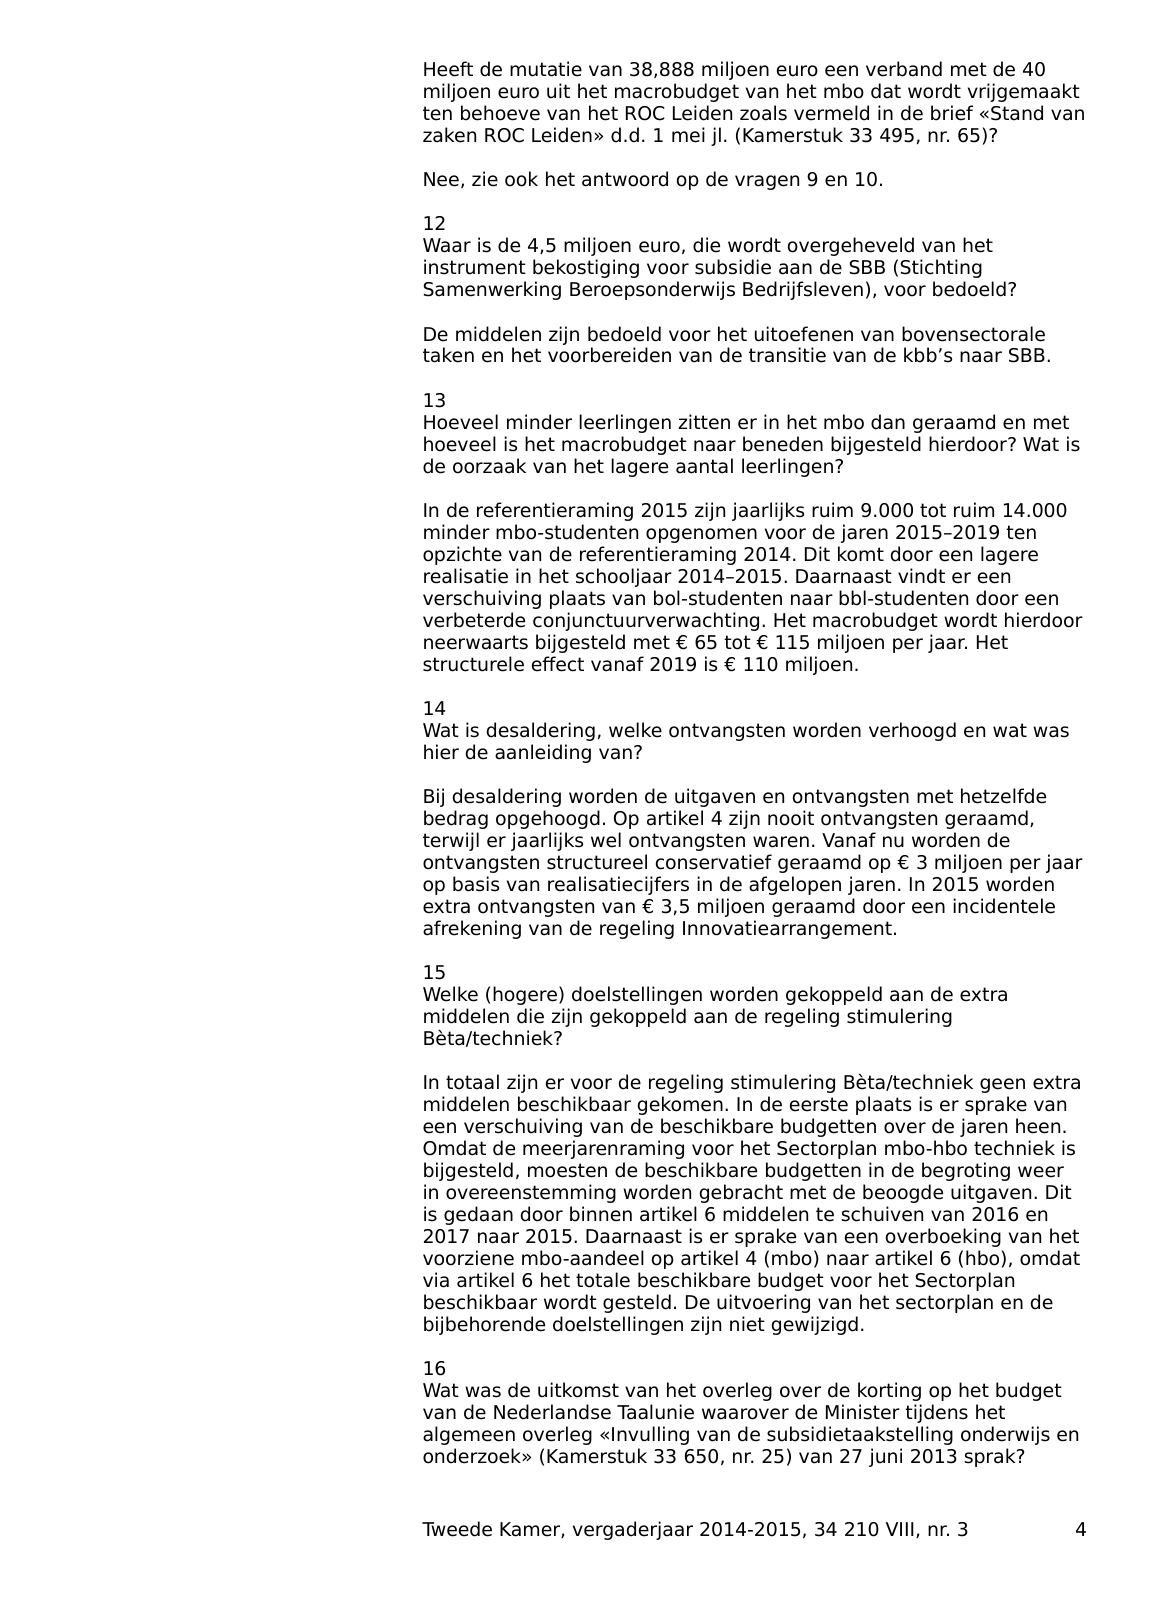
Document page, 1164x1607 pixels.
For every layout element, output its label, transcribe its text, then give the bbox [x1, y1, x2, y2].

text In totaal zijn er voor de regeling stimulering Bèta/techniek geen extra middelen beschikbaar gekomen. In de eerste plaats is er sprake van een verschuiving van de beschikbare budgetten over de jaren heen. Omdat de meerjarenraming voor het Sectorplan mbo-hbo techniek is bijgesteld, moesten de beschikbare budgetten in de begroting weer in overeenstemming worden gebracht met de beoogde uitgaven. Dit is gedaan door binnen artikel 6 middelen te schuiven van 2016 en 2017 naar 2015. Daarnaast is er sprake van een overboeking van het voorziene mbo-aandeel op artikel 4 (mbo) naar artikel 6 (hbo), omdat via artikel 6 het totale beschikbare budget voor het Sectorplan beschikbaar wordt gesteld. De uitvoering van het sectorplan en de bijbehorende doelstellingen zijn niet gewijzigd. [422, 1072, 1087, 1336]
text Wat was de uitkomst van het overleg over de korting op het budget van de Nederlandse Taalunie waarover de Minister tijdens het algemeen overleg «Invulling van de subsidietaakstelling onderwijs en onderzoek» (Kamerstuk 33 650, nr. 25) van 27 juni 2013 sprak? [422, 1380, 1087, 1468]
text Wat is desaldering, welke ontvangsten worden verhoogd en wat was hier de aanleiding van? [422, 720, 1087, 764]
text 15 [422, 962, 1087, 984]
text 14 [422, 698, 1087, 720]
text Waar is de 4,5 miljoen euro, die wordt overgeheveld van het instrument bekostiging voor subsidie aan de SBB (Stichting Samenwerking Beroepsonderwijs Bedrijfsleven), voor bedoeld? [422, 235, 1087, 301]
text Hoeveel minder leerlingen zitten er in het mbo dan geraamd en met hoeveel is het macrobudget naar beneden bijgesteld hierdoor? Wat is de oorzaak van het lagere aantal leerlingen? [422, 412, 1087, 477]
text De middelen zijn bedoeld voor het uitoefenen van bovensectorale taken en het voorbereiden van de transitie van de kbb’s naar SBB. [422, 323, 1087, 367]
text Heeft de mutatie van 38,888 miljoen euro een verband met de 40 miljoen euro uit het macrobudget van het mbo dat wordt vrijgemaakt ten behoeve van het ROC Leiden zoals vermeld in de brief «Stand van zaken ROC Leiden» d.d. 1 mei jl. (Kamerstuk 33 495, nr. 65)? [422, 59, 1087, 147]
text Bij desaldering worden de uitgaven en ontvangsten met hetzelfde bedrag opgehoogd. Op artikel 4 zijn nooit ontvangsten geraamd, terwijl er jaarlijks wel ontvangsten waren. Vanaf nu worden de ontvangsten structureel conservatief geraamd op € 3 miljoen per jaar op basis van realisatiecijfers in de afgelopen jaren. In 2015 worden extra ontvangsten van € 3,5 miljoen geraamd door een incidentele afrekening van de regeling Innovatiearrangement. [422, 786, 1087, 940]
text Nee, zie ook het antwoord op de vragen 9 en 10. [422, 169, 1087, 191]
text In de referentieraming 2015 zijn jaarlijks ruim 9.000 tot ruim 14.000 minder mbo-studenten opgenomen voor de jaren 2015–2019 ten opzichte van de referentieraming 2014. Dit komt door een lagere realisatie in het schooljaar 2014–2015. Daarnaast vindt er een verschuiving plaats van bol-studenten naar bbl-studenten door een verbeterde conjunctuurverwachting. Het macrobudget wordt hierdoor neerwaarts bijgesteld met € 65 tot € 115 miljoen per jaar. Het structurele effect vanaf 2019 is € 110 miljoen. [422, 500, 1087, 676]
text 12 [422, 213, 1087, 235]
text Welke (hogere) doelstellingen worden gekoppeld aan de extra middelen die zijn gekoppeld aan de regeling stimulering Bèta/techniek? [422, 984, 1087, 1050]
text 13 [422, 389, 1087, 412]
text 16 [422, 1358, 1087, 1380]
